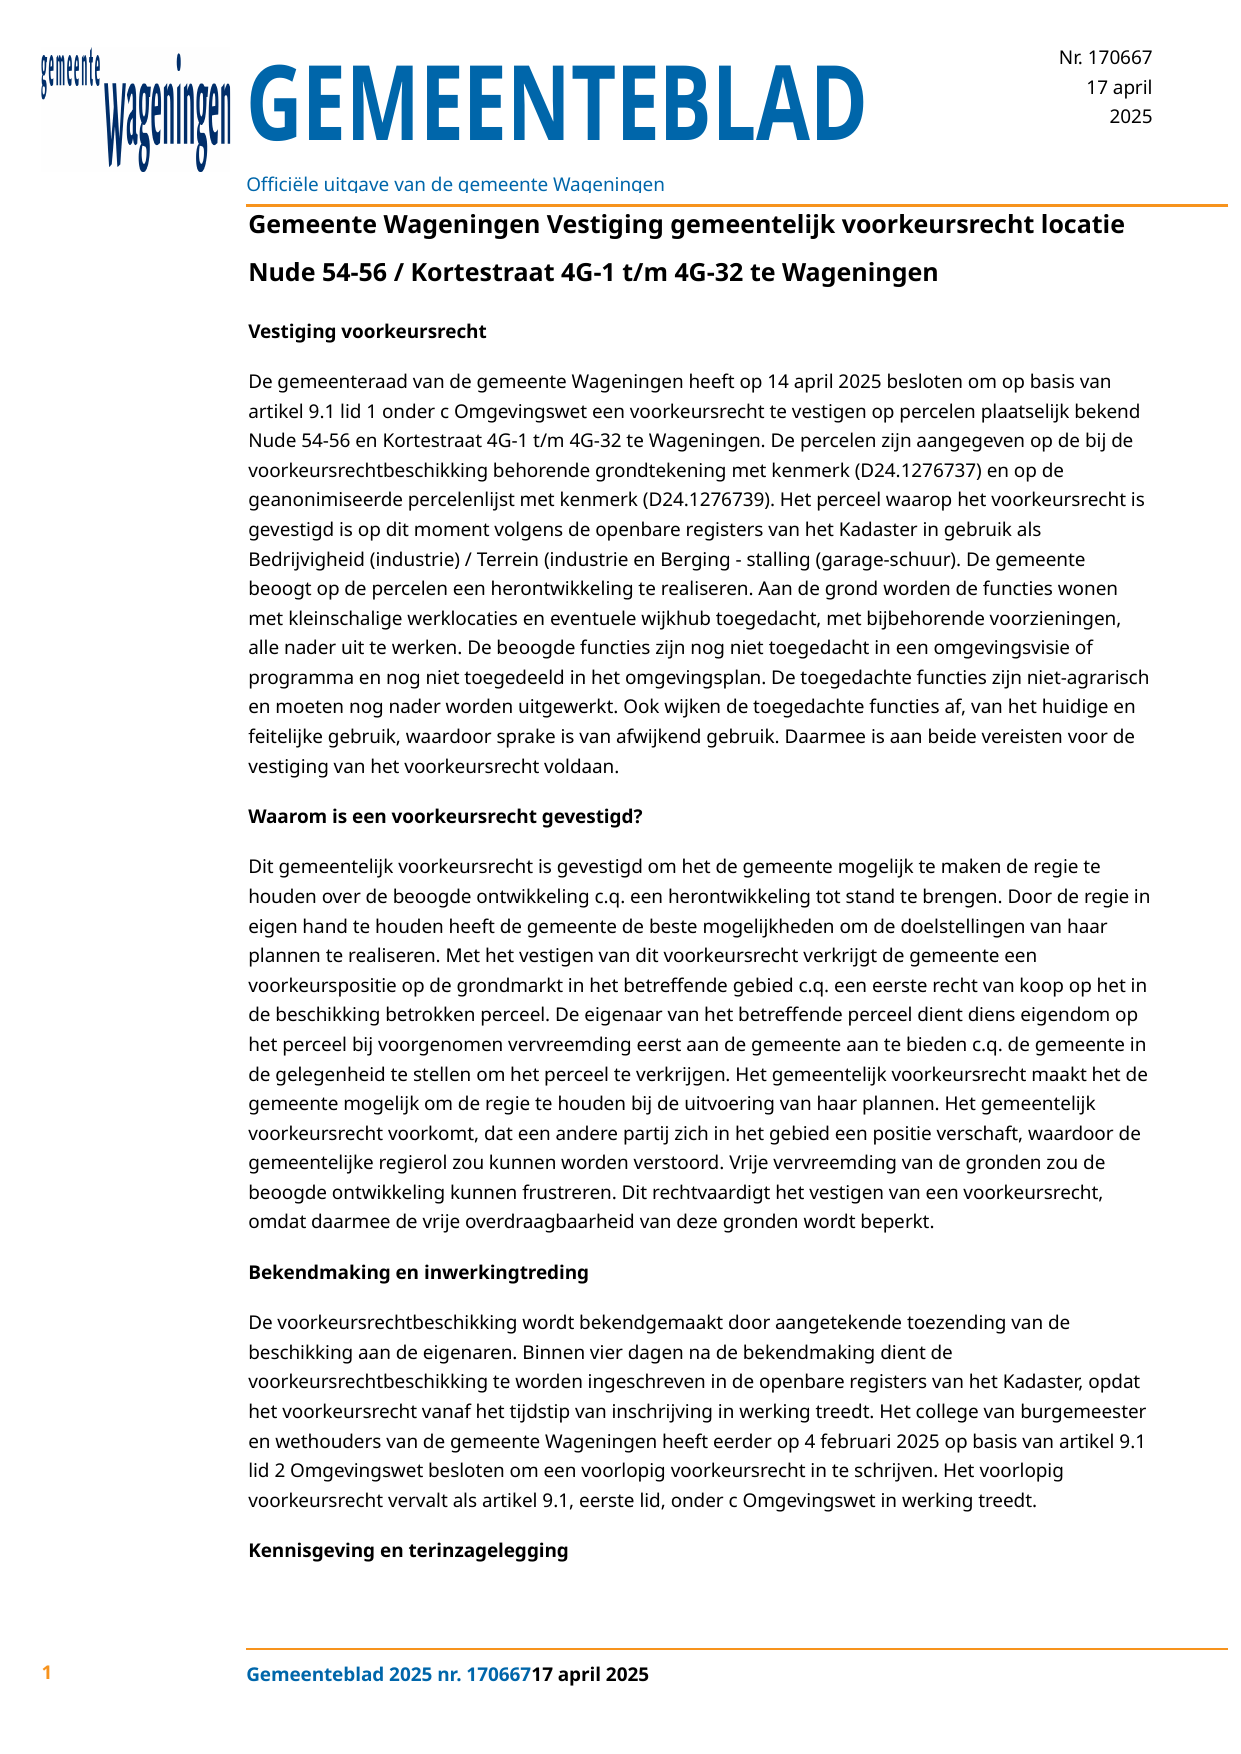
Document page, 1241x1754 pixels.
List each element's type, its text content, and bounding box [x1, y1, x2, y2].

picture [41, 47, 231, 172]
text Gemeente Wageningen Vestiging gemeentelijk voorkeursrecht locatie Nude 54-56 / Kortestraat 4G-1 t/m 4G-32 te Wageningen [248, 207, 1152, 288]
text De voorkeursrechtbeschikking wordt bekendgemaakt door aangetekende toezending van de beschikking aan de eigenaren. Binnen vier dagen na de bekendmaking dient de voorkeursrechtbeschikking te worden ingeschreven in de openbare registers van het Kadaster, opdat het voorkeursrecht vanaf het tijdstip van inschrijving in werking treedt. Het college van burgemeester en wethouders van de gemeente Wageningen heeft eerder op 4 februari 2025 op basis van artikel 9.1 lid 2 Omgevingswet besloten om een voorlopig voorkeursrecht in te schrijven. Het voorlopig voorkeursrecht vervalt als artikel 9.1, eerste lid, onder c Omgevingswet in werking treedt. [248, 1309, 1152, 1513]
text Waarom is een voorkeursrecht gevestigd? [248, 803, 1152, 829]
text Bekendmaking en inwerkingtreding [248, 1259, 1152, 1285]
text Vestiging voorkeursrecht [248, 318, 1152, 344]
text Kennisgeving en terinzagelegging [248, 1537, 1152, 1563]
text De gemeenteraad van de gemeente Wageningen heeft op 14 april 2025 besloten om op basis van artikel 9.1 lid 1 onder c Omgevingswet een voorkeursrecht te vestigen op percelen plaatselijk bekend Nude 54-56 en Kortestraat 4G-1 t/m 4G-32 te Wageningen. De percelen zijn aangegeven op de bij de voorkeursrechtbeschikking behorende grondtekening met kenmerk (D24.1276737) en op de geanonimiseerde percelenlijst met kenmerk (D24.1276739). Het perceel waarop het voorkeursrecht is gevestigd is op dit moment volgens de openbare registers van het Kadaster in gebruik als Bedrijvigheid (industrie) / Terrein (industrie en Berging - stalling (garage-schuur). De gemeente beoogt op de percelen een herontwikkeling te realiseren. Aan de grond worden de functies wonen met kleinschalige werklocaties en eventuele wijkhub toegedacht, met bijbehorende voorzieningen, alle nader uit te werken. De beoogde functies zijn nog niet toegedacht in een omgevingsvisie of programma en nog niet toegedeeld in het omgevingsplan. De toegedachte functies zijn niet-agrarisch en moeten nog nader worden uitgewerkt. Ook wijken de toegedachte functies af, van het huidige en feitelijke gebruik, waardoor sprake is van afwijkend gebruik. Daarmee is aan beide vereisten voor de vestiging van het voorkeursrecht voldaan. [248, 368, 1152, 779]
text Dit gemeentelijk voorkeursrecht is gevestigd om het de gemeente mogelijk te maken de regie te houden over de beoogde ontwikkeling c.q. een herontwikkeling tot stand te brengen. Door de regie in eigen hand te houden heeft de gemeente de beste mogelijkheden om de doelstellingen van haar plannen te realiseren. Met het vestigen van dit voorkeursrecht verkrijgt de gemeente een voorkeurspositie op de grondmarkt in het betreffende gebied c.q. een eerste recht van koop op het in de beschikking betrokken perceel. De eigenaar van het betreffende perceel dient diens eigendom op het perceel bij voorgenomen vervreemding eerst aan de gemeente aan te bieden c.q. de gemeente in de gelegenheid te stellen om het perceel te verkrijgen. Het gemeentelijk voorkeursrecht maakt het de gemeente mogelijk om de regie te houden bij de uitvoering van haar plannen. Het gemeentelijk voorkeursrecht voorkomt, dat een andere partij zich in het gebied een positie verschaft, waardoor de gemeentelijke regierol zou kunnen worden verstoord. Vrije vervreemding van de gronden zou de beoogde ontwikkeling kunnen frustreren. Dit rechtvaardigt het vestigen van een voorkeursrecht, omdat daarmee de vrije overdraagbaarheid van deze gronden wordt beperkt. [248, 854, 1152, 1234]
